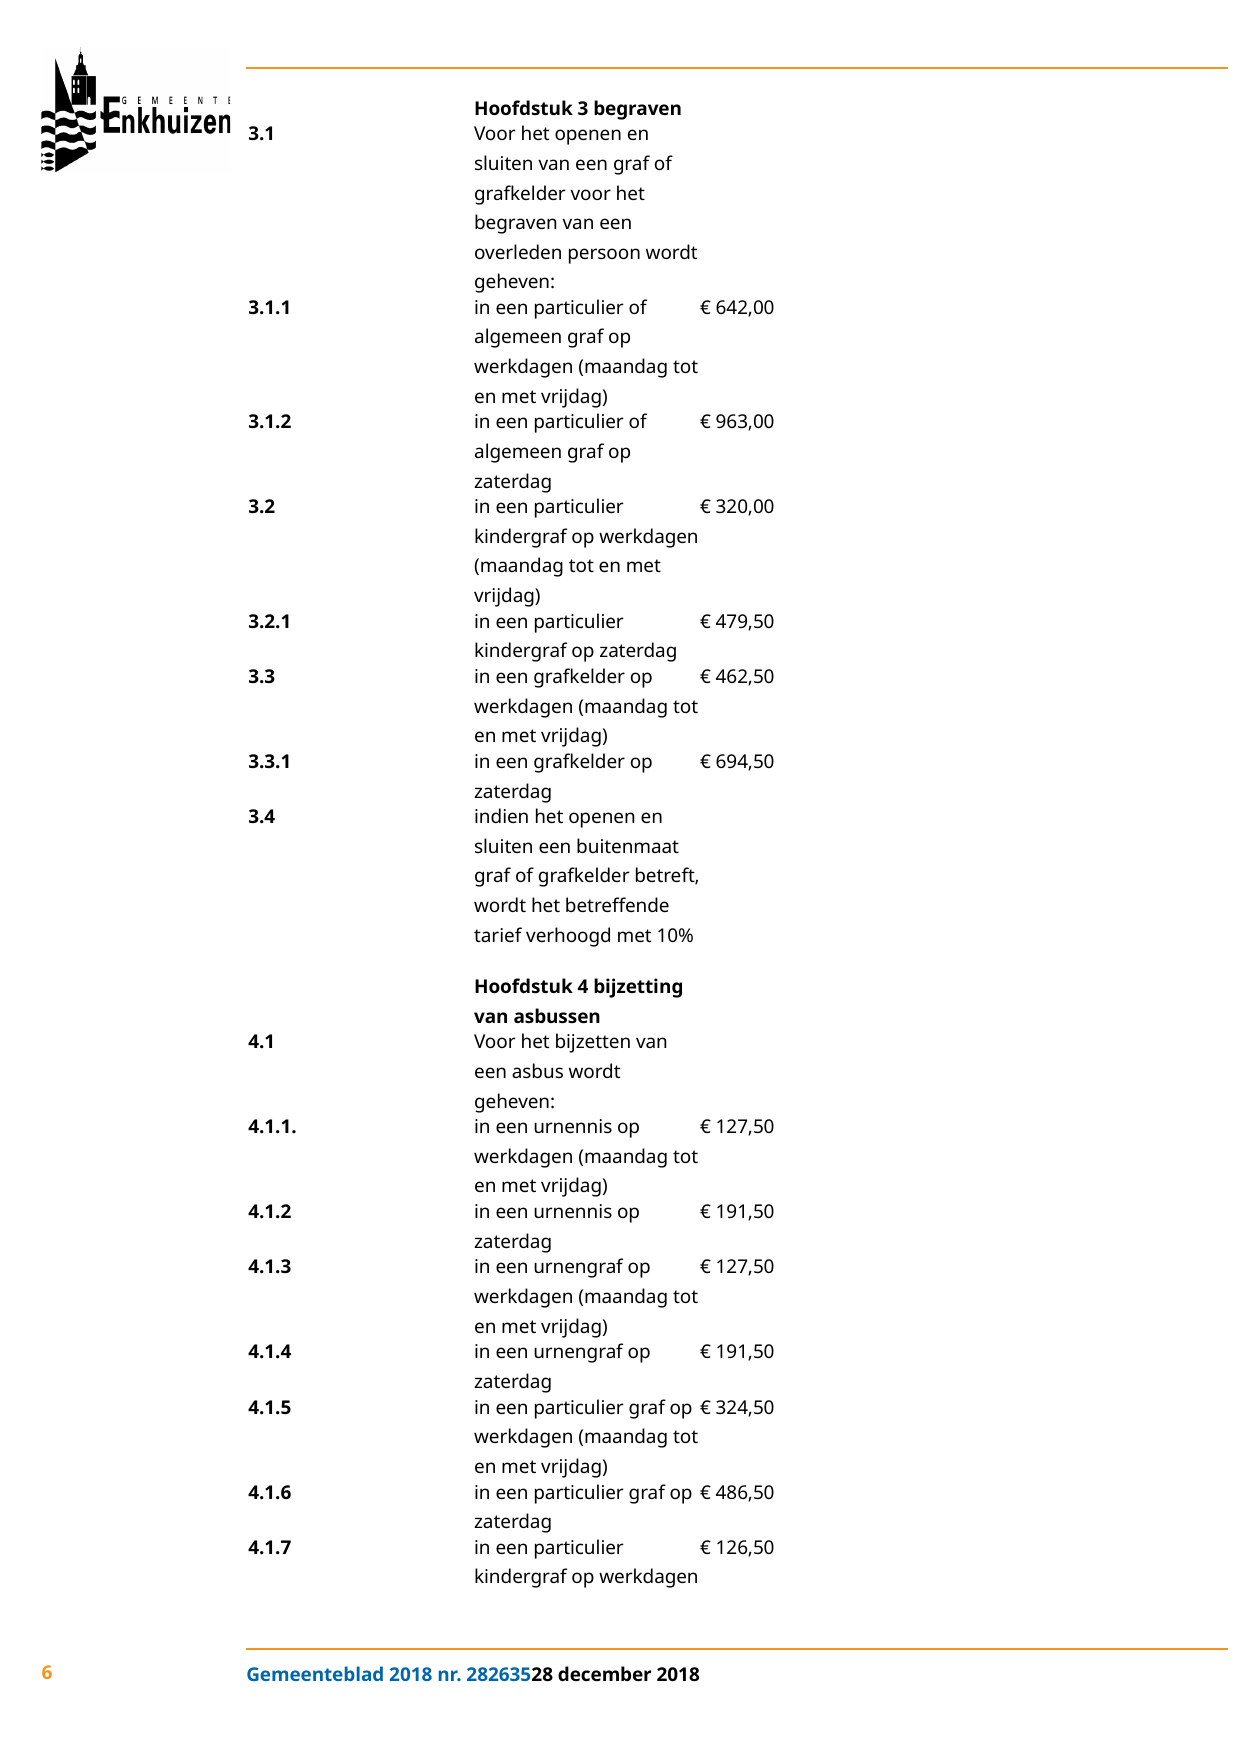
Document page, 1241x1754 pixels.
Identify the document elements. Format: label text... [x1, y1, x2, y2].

table_cell indien het openen en sluiten een buitenmaat graf of grafkelder betreft, wordt het betreffende tarief verhoogd met 10% [474, 804, 700, 948]
table_cell in een particulier graf op zaterdag [474, 1479, 700, 1534]
table_cell [926, 494, 1152, 608]
table_cell [248, 95, 474, 121]
table_cell 3.3.1 [248, 748, 474, 803]
table_cell in een urnengraf op zaterdag [474, 1339, 700, 1394]
table_cell [700, 804, 926, 948]
table_cell in een particulier of algemeen graf op zaterdag [474, 409, 700, 493]
table_cell [926, 973, 1152, 1029]
table_cell 3.2.1 [248, 608, 474, 663]
table_cell [926, 1534, 1152, 1589]
table_cell € 479,50 [700, 608, 926, 663]
table_cell € 126,50 [700, 1534, 926, 1589]
table_cell € 127,50 [700, 1254, 926, 1339]
table_cell [926, 1339, 1152, 1394]
table_cell 3.4 [248, 804, 474, 948]
table_cell [926, 1254, 1152, 1339]
table_cell € 127,50 [700, 1114, 926, 1198]
table_cell 3.1.1 [248, 294, 474, 409]
table_cell [926, 1114, 1152, 1198]
table_cell [926, 95, 1152, 121]
table_cell 3.3 [248, 663, 474, 748]
table_cell [926, 294, 1152, 409]
table_cell € 191,50 [700, 1339, 926, 1394]
table_cell [926, 748, 1152, 803]
table_cell in een grafkelder op zaterdag [474, 748, 700, 803]
table_cell [248, 973, 474, 1029]
table_cell in een urnengraf op werkdagen (maandag tot en met vrijdag) [474, 1254, 700, 1339]
table_cell [700, 1029, 926, 1113]
table_cell [700, 121, 926, 294]
table_cell Hoofdstuk 4 bijzetting van asbussen [474, 973, 700, 1029]
table_cell 4.1.7 [248, 1534, 474, 1589]
table_cell in een urnennis op werkdagen (maandag tot en met vrijdag) [474, 1114, 700, 1198]
table_cell € 324,50 [700, 1394, 926, 1479]
table_cell Voor het openen en sluiten van een graf of grafkelder voor het begraven van een overleden persoon wordt geheven: [474, 121, 700, 294]
table_cell 4.1.6 [248, 1479, 474, 1534]
table_cell [926, 409, 1152, 493]
table_cell [926, 948, 1152, 973]
table_cell in een particulier kindergraf op werkdagen [474, 1534, 700, 1589]
table_cell 4.1.2 [248, 1199, 474, 1254]
table_cell [926, 1394, 1152, 1479]
table_cell € 642,00 [700, 294, 926, 409]
table_cell 4.1.1. [248, 1114, 474, 1198]
table_cell in een particulier kindergraf op zaterdag [474, 608, 700, 663]
table_cell [926, 1029, 1152, 1113]
picture [41, 47, 231, 172]
table_cell 4.1.3 [248, 1254, 474, 1339]
table_cell [248, 948, 474, 973]
table_cell € 462,50 [700, 663, 926, 748]
table_cell 4.1 [248, 1029, 474, 1113]
table_cell € 191,50 [700, 1199, 926, 1254]
table_cell in een particulier of algemeen graf op werkdagen (maandag tot en met vrijdag) [474, 294, 700, 409]
table_cell € 320,00 [700, 494, 926, 608]
table_cell in een particulier kindergraf op werkdagen (maandag tot en met vrijdag) [474, 494, 700, 608]
table_cell [926, 1479, 1152, 1534]
table_cell € 963,00 [700, 409, 926, 493]
table_cell 3.2 [248, 494, 474, 608]
table_cell 4.1.4 [248, 1339, 474, 1394]
table_cell [926, 663, 1152, 748]
table_cell in een grafkelder op werkdagen (maandag tot en met vrijdag) [474, 663, 700, 748]
table_cell Hoofdstuk 3 begraven [474, 95, 700, 121]
table_cell [926, 608, 1152, 663]
table_cell € 694,50 [700, 748, 926, 803]
table_cell [926, 1199, 1152, 1254]
table_cell [474, 948, 700, 973]
table_cell 4.1.5 [248, 1394, 474, 1479]
table_cell in een urnennis op zaterdag [474, 1199, 700, 1254]
table_cell [700, 95, 926, 121]
table_cell Voor het bijzetten van een asbus wordt geheven: [474, 1029, 700, 1113]
table_cell [700, 948, 926, 973]
table_cell [926, 804, 1152, 948]
table_cell 3.1 [248, 121, 474, 294]
table_cell in een particulier graf op werkdagen (maandag tot en met vrijdag) [474, 1394, 700, 1479]
table_cell 3.1.2 [248, 409, 474, 493]
table_cell [926, 121, 1152, 294]
table_cell € 486,50 [700, 1479, 926, 1534]
table_cell [700, 973, 926, 1029]
